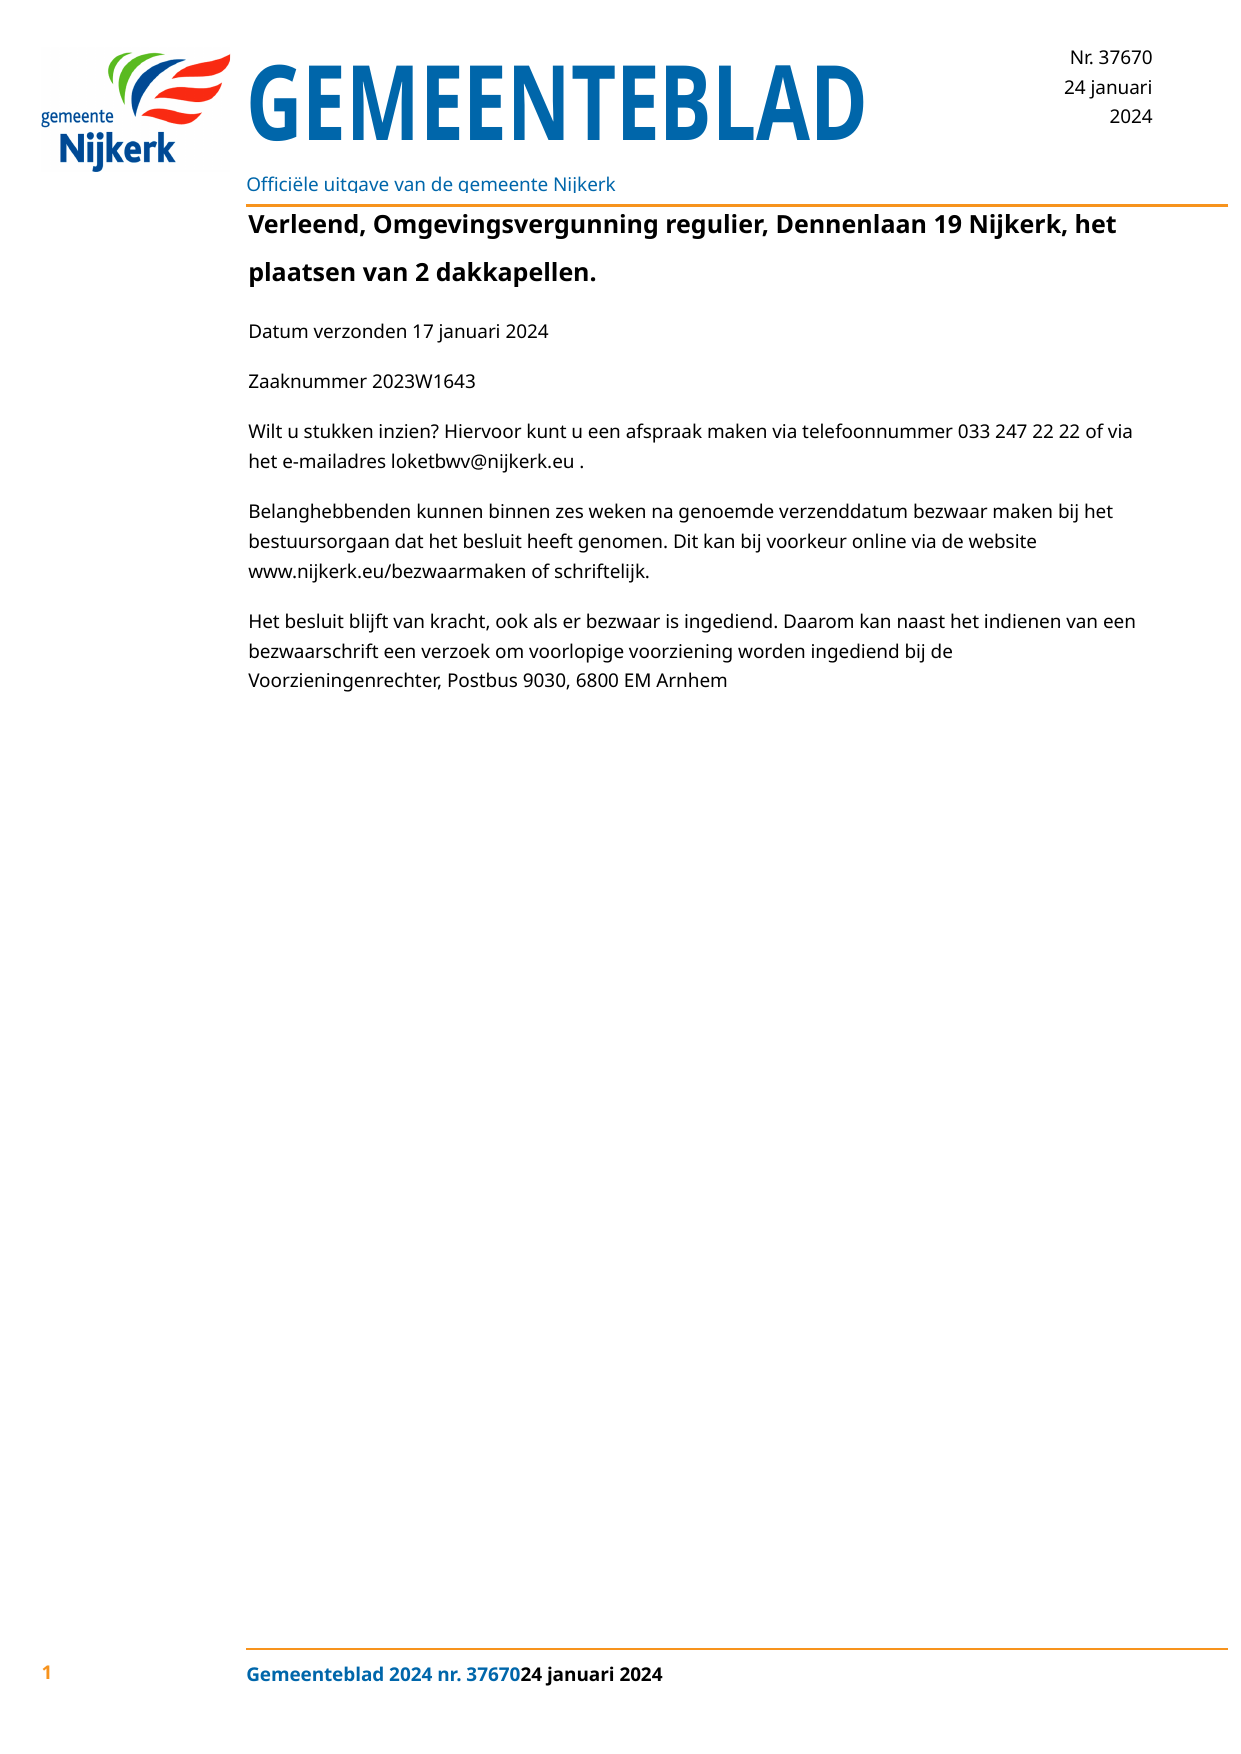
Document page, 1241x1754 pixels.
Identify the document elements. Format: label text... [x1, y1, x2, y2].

picture [41, 47, 231, 172]
text Belanghebbenden kunnen binnen zes weken na genoemde verzenddatum bezwaar maken bij het bestuursorgaan dat het besluit heeft genomen. Dit kan bij voorkeur online via de website www.nijkerk.eu/bezwaarmaken of schriftelijk. [248, 499, 1152, 584]
text Datum verzonden 17 januari 2024 [248, 318, 1152, 344]
text Het besluit blijft van kracht, ook als er bezwaar is ingediend. Daarom kan naast het indienen van een bezwaarschrift een verzoek om voorlopige voorziening worden ingediend bij de Voorzieningenrechter, Postbus 9030, 6800 EM Arnhem [248, 608, 1152, 693]
text Zaaknummer 2023W1643 [248, 368, 1152, 394]
text Verleend, Omgevingsvergunning regulier, Dennenlaan 19 Nijkerk, het plaatsen van 2 dakkapellen. [248, 207, 1152, 288]
text Wilt u stukken inzien? Hiervoor kunt u een afspraak maken via telefoonnummer 033 247 22 22 of via het e-mailadres loketbwv@nijkerk.eu . [248, 419, 1152, 474]
